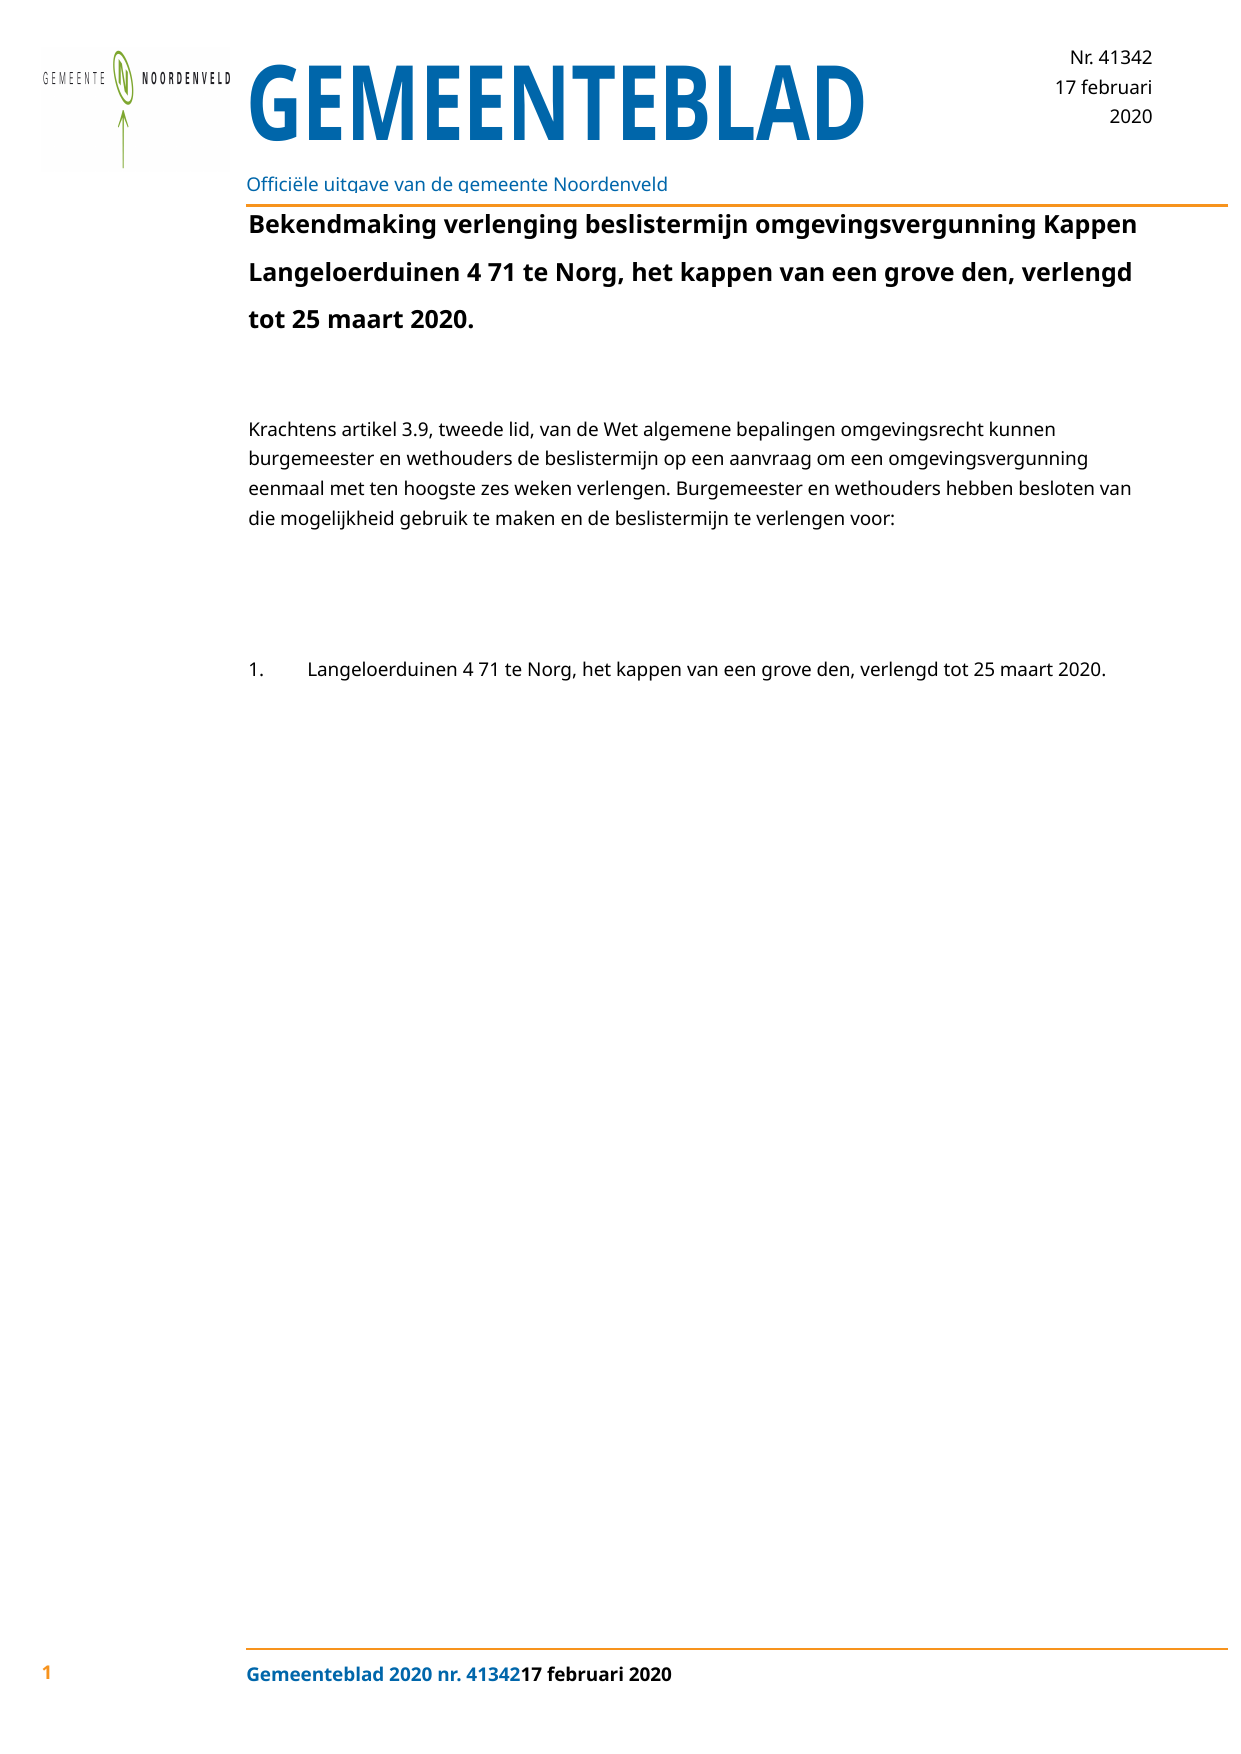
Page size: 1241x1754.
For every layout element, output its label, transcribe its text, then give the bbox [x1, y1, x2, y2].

text Krachtens artikel 3.9, tweede lid, van de Wet algemene bepalingen omgevingsrecht kunnen burgemeester en wethouders de beslistermijn op een aanvraag om een omgevingsvergunning eenmaal met ten hoogste zes weken verlengen. Burgemeester en wethouders hebben besloten van die mogelijkheid gebruik te maken en de beslistermijn te verlengen voor: [248, 416, 1152, 530]
list Langeloerduinen 4 71 te Norg, het kappen van een grove den, verlengd tot 25 maart 2020. [248, 656, 1152, 682]
picture [41, 47, 231, 172]
text Bekendmaking verlenging beslistermijn omgevingsvergunning Kappen Langeloerduinen 4 71 te Norg, het kappen van een grove den, verlengd tot 25 maart 2020. [248, 207, 1152, 336]
